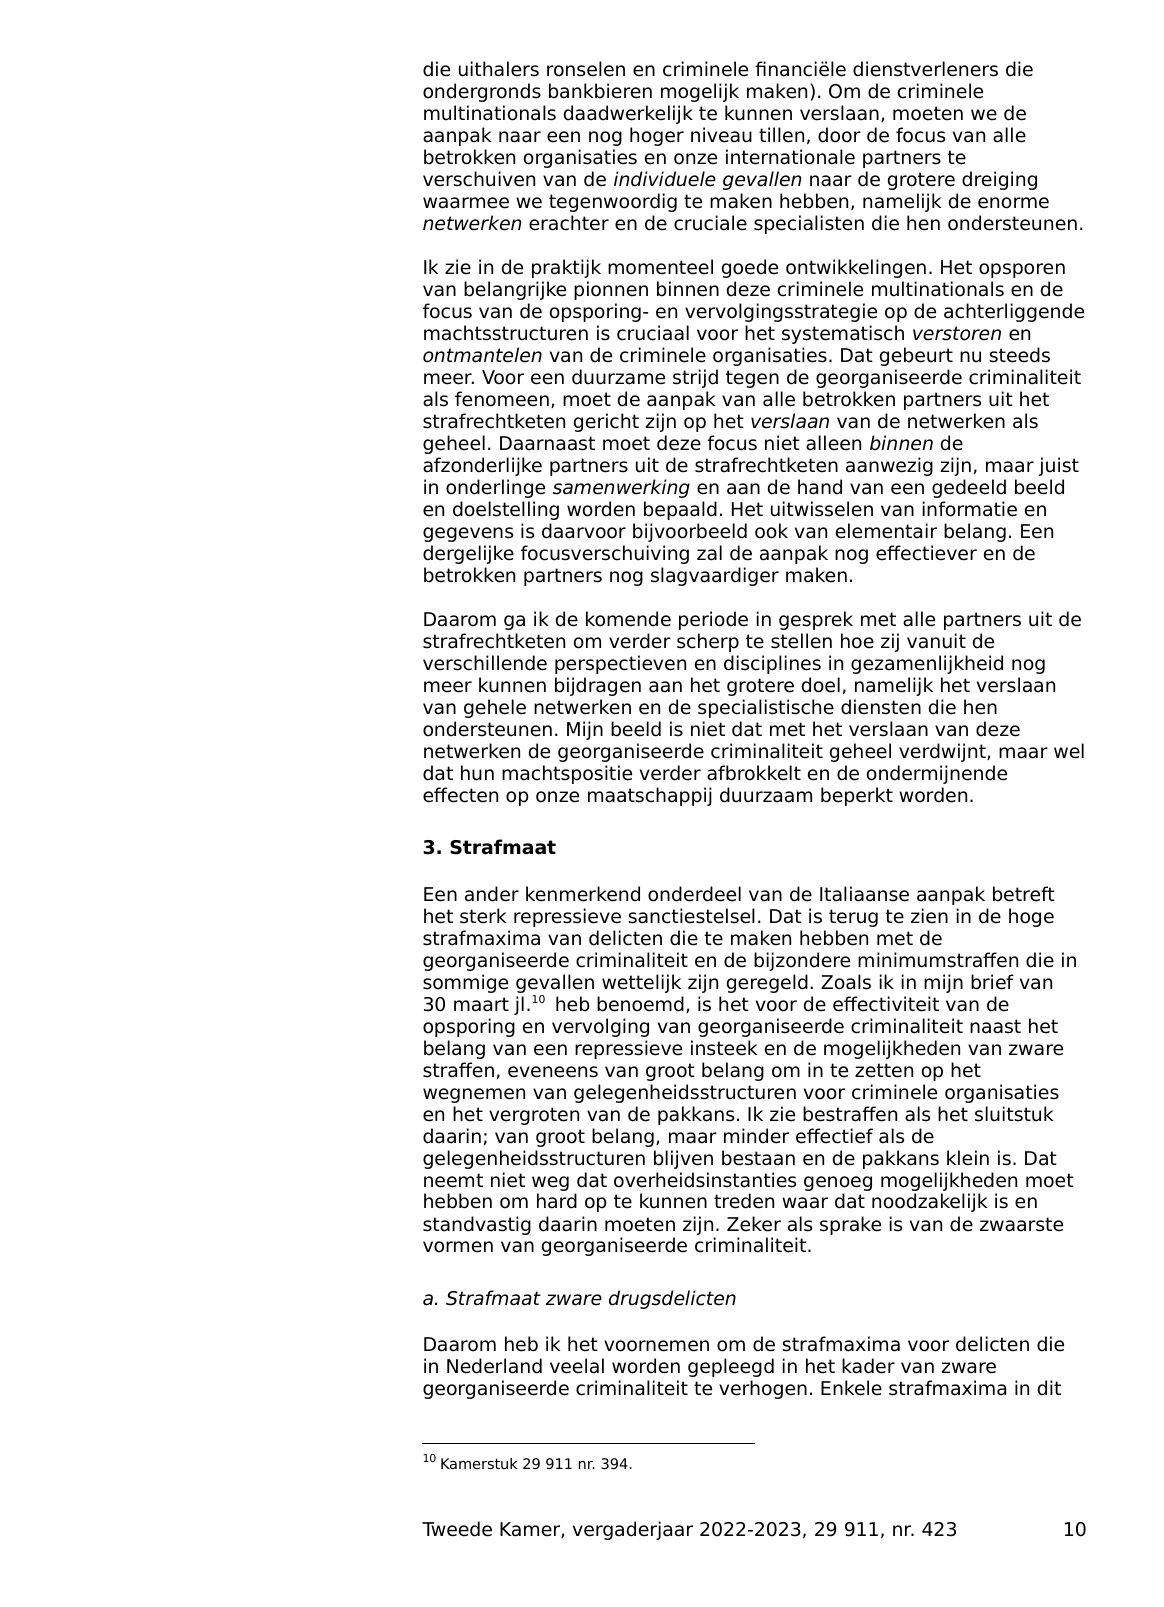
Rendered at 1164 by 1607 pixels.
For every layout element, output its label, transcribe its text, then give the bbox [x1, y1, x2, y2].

subtitle 3. Strafmaat [422, 837, 1087, 859]
text Een ander kenmerkend onderdeel van de Italiaanse aanpak betreft het sterk repressieve sanctiestelsel. Dat is terug te zien in de hoge strafmaxima van delicten die te maken hebben met de georganiseerde criminaliteit en de bijzondere minimumstraffen die in sommige gevallen wettelijk zijn geregeld. Zoals ik in mijn brief van 30 maart jl. heb benoemd, is het voor de effectiviteit van de opsporing en vervolging van georganiseerde criminaliteit naast het belang van een repressieve insteek en de mogelijkheden van zware straffen, eveneens van groot belang om in te zetten op het wegnemen van gelegenheidsstructuren voor criminele organisaties en het vergroten van de pakkans. Ik zie bestraffen als het sluitstuk daarin; van groot belang, maar minder effectief als de gelegenheidsstructuren blijven bestaan en de pakkans klein is. Dat neemt niet weg dat overheidsinstanties genoeg mogelijkheden moet hebben om hard op te kunnen treden waar dat noodzakelijk is en standvastig daarin moeten zijn. Zeker als sprake is van de zwaarste vormen van georganiseerde criminaliteit. [422, 884, 1087, 1257]
text die uithalers ronselen en criminele financiële dienstverleners die ondergronds bankbieren mogelijk maken). Om de criminele multinationals daadwerkelijk te kunnen verslaan, moeten we de aanpak naar een nog hoger niveau tillen, door de focus van alle betrokken organisaties en onze internationale partners te verschuiven van de individuele gevallen naar de grotere dreiging waarmee we tegenwoordig te maken hebben, namelijk de enorme netwerken erachter en de cruciale specialisten die hen ondersteunen. [422, 59, 1087, 235]
text Daarom heb ik het voornemen om de strafmaxima voor delicten die in Nederland veelal worden gepleegd in het kader van zware georganiseerde criminaliteit te verhogen. Enkele strafmaxima in dit [422, 1334, 1087, 1400]
text Ik zie in de praktijk momenteel goede ontwikkelingen. Het opsporen van belangrijke pionnen binnen deze criminele multinationals en de focus van de opsporing- en vervolgingsstrategie op de achterliggende machtsstructuren is cruciaal voor het systematisch verstoren en ontmantelen van de criminele organisaties. Dat gebeurt nu steeds meer. Voor een duurzame strijd tegen de georganiseerde criminaliteit als fenomeen, moet de aanpak van alle betrokken partners uit het strafrechtketen gericht zijn op het verslaan van de netwerken als geheel. Daarnaast moet deze focus niet alleen binnen de afzonderlijke partners uit de strafrechtketen aanwezig zijn, maar juist in onderlinge samenwerking en aan de hand van een gedeeld beeld en doelstelling worden bepaald. Het uitwisselen van informatie en gegevens is daarvoor bijvoorbeeld ook van elementair belang. Een dergelijke focusverschuiving zal de aanpak nog effectiever en de betrokken partners nog slagvaardiger maken. [422, 257, 1087, 587]
text Daarom ga ik de komende periode in gesprek met alle partners uit de strafrechtketen om verder scherp te stellen hoe zij vanuit de verschillende perspectieven en disciplines in gezamenlijkheid nog meer kunnen bijdragen aan het grotere doel, namelijk het verslaan van gehele netwerken en de specialistische diensten die hen ondersteunen. Mijn beeld is niet dat met het verslaan van deze netwerken de georganiseerde criminaliteit geheel verdwijnt, maar wel dat hun machtspositie verder afbrokkelt en de ondermijnende effecten op onze maatschappij duurzaam beperkt worden. [422, 609, 1087, 807]
text Kamerstuk 29 911 nr. 394. [422, 1452, 1087, 1474]
subtitle a. Strafmaat zware drugsdelicten [422, 1287, 1087, 1309]
